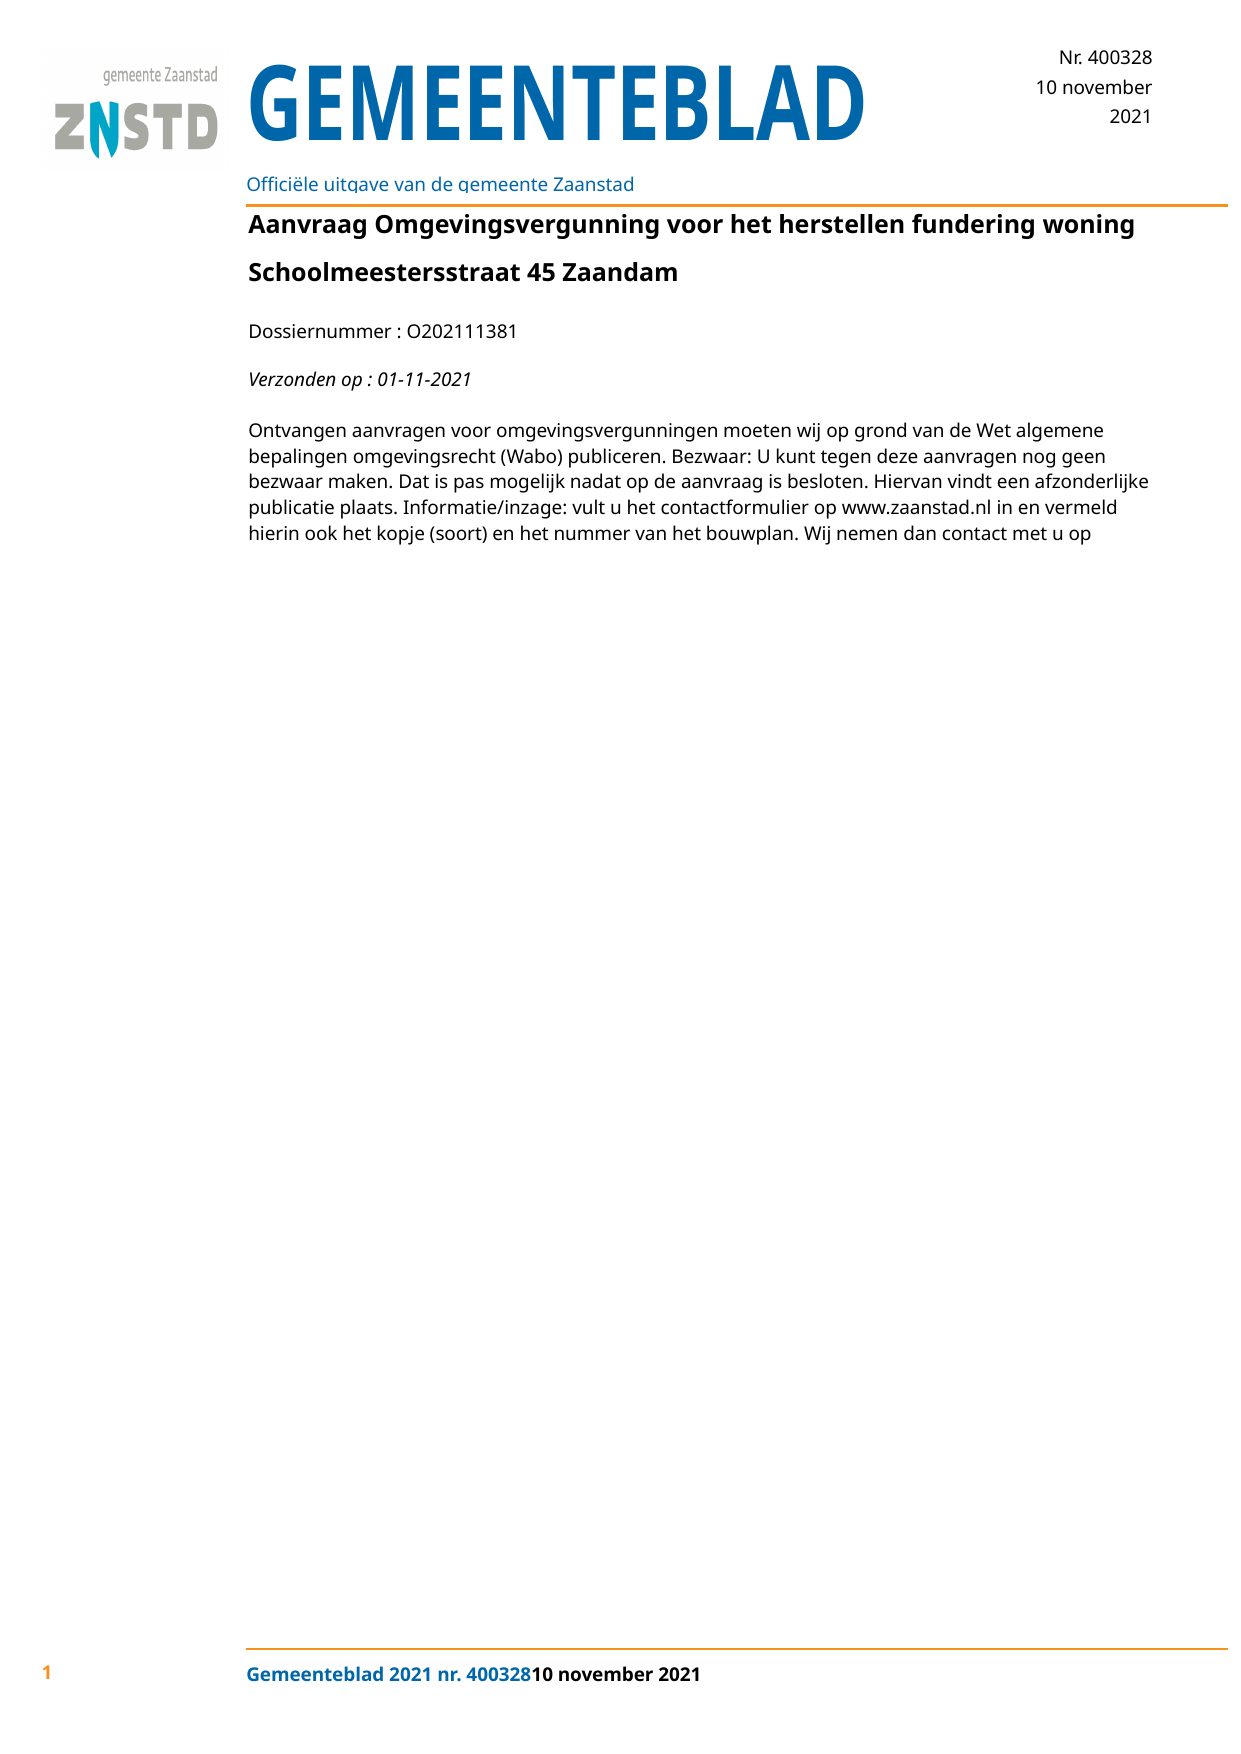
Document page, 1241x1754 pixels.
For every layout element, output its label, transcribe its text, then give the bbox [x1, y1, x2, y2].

text Dossiernummer : O202111381 [248, 318, 1152, 344]
text Ontvangen aanvragen voor omgevingsvergunningen moeten wij op grond van de Wet algemene bepalingen omgevingsrecht (Wabo) publiceren. Bezwaar: U kunt tegen deze aanvragen nog geen bezwaar maken. Dat is pas mogelijk nadat op de aanvraag is besloten. Hiervan vindt een afzonderlijke publicatie plaats. Informatie/inzage: vult u het contactformulier op www.zaanstad.nl in en vermeld hierin ook het kopje (soort) en het nummer van het bouwplan. Wij nemen dan contact met u op [248, 417, 1152, 546]
picture [41, 47, 231, 172]
text Aanvraag Omgevingsvergunning voor het herstellen fundering woning Schoolmeestersstraat 45 Zaandam [248, 207, 1152, 288]
text Verzonden op : 01-11-2021 [248, 366, 1152, 391]
